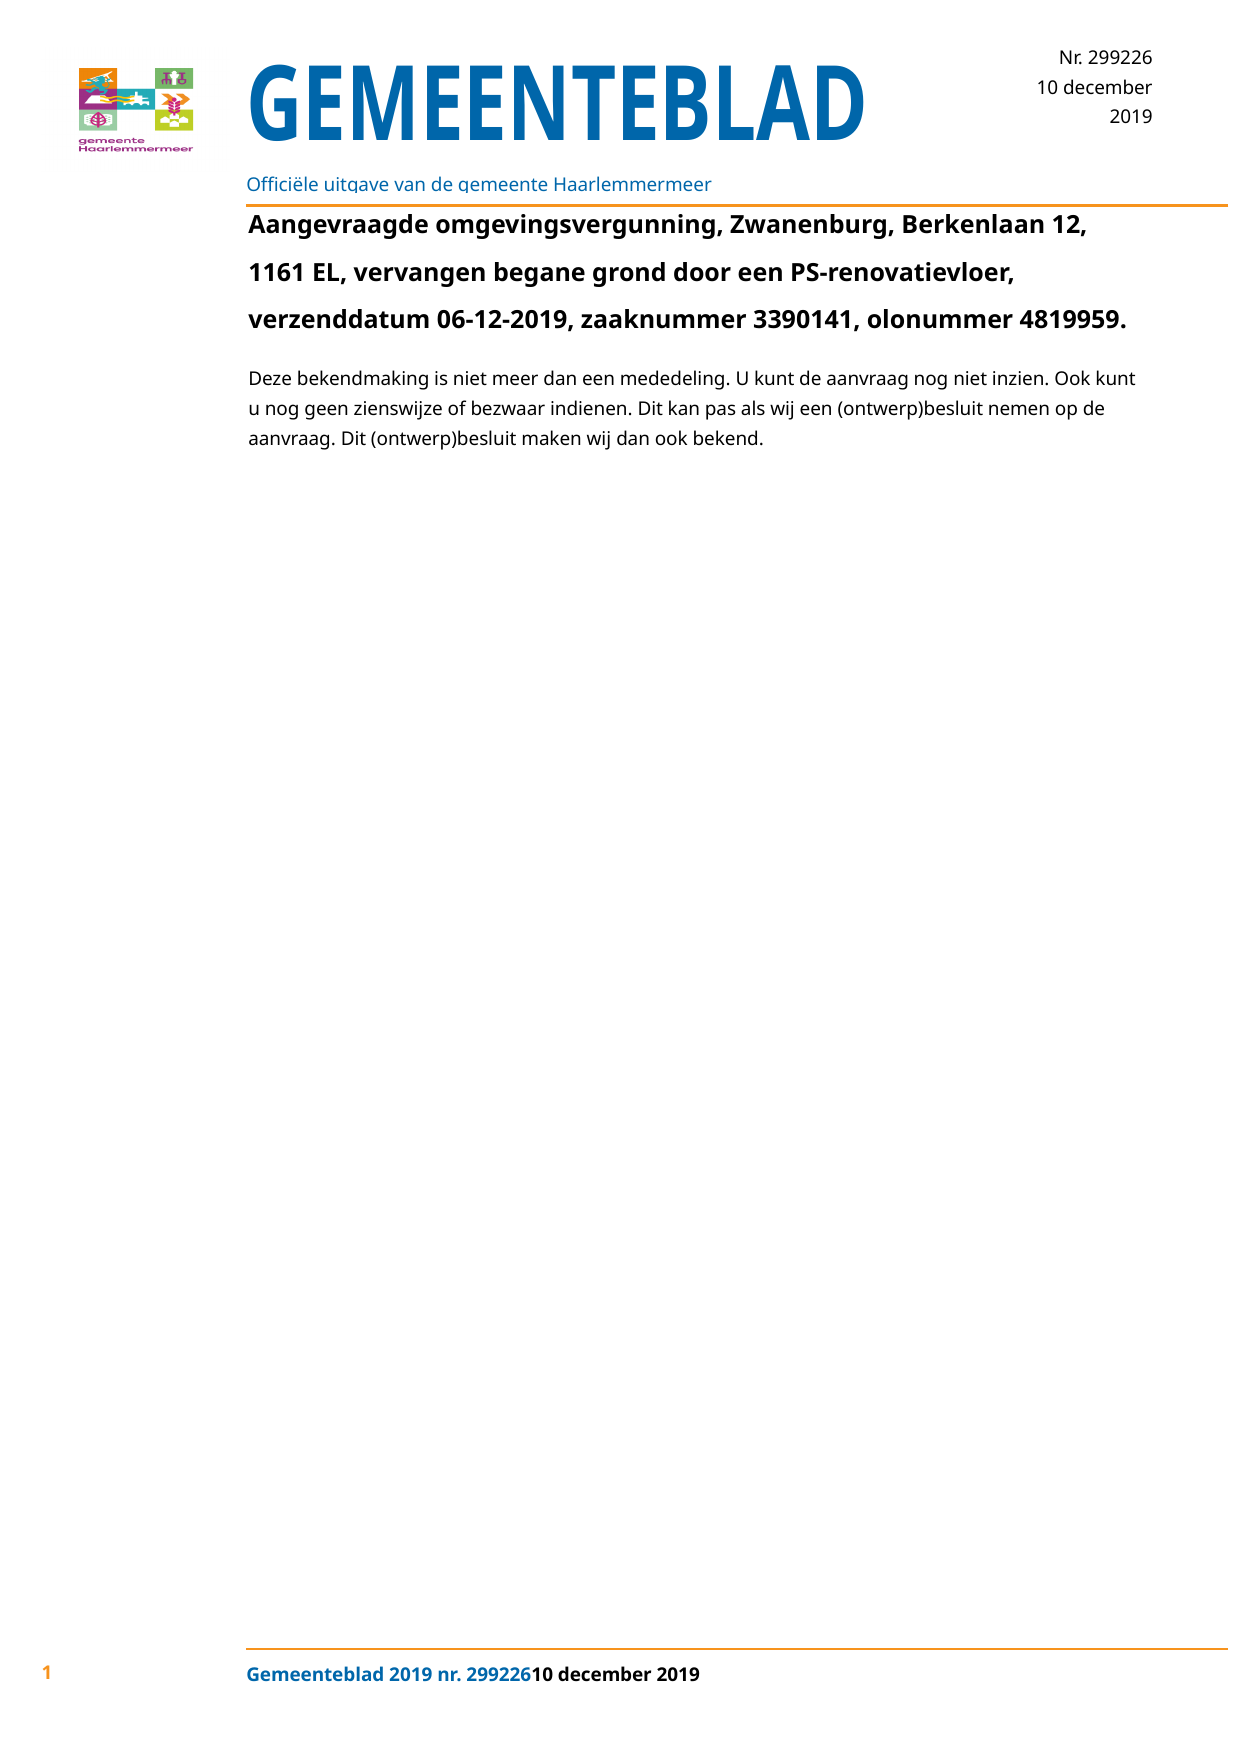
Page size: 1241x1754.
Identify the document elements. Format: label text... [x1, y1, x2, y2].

text Deze bekendmaking is niet meer dan een mededeling. U kunt de aanvraag nog niet inzien. Ook kunt u nog geen zienswijze of bezwaar indienen. Dit kan pas als wij een (ontwerp)besluit nemen op de aanvraag. Dit (ontwerp)besluit maken wij dan ook bekend. [248, 366, 1152, 450]
text Aangevraagde omgevingsvergunning, Zwanenburg, Berkenlaan 12, 1161 EL, vervangen begane grond door een PS-renovatievloer, verzenddatum 06-12-2019, zaaknummer 3390141, olonummer 4819959. [248, 207, 1152, 336]
picture [41, 47, 231, 172]
